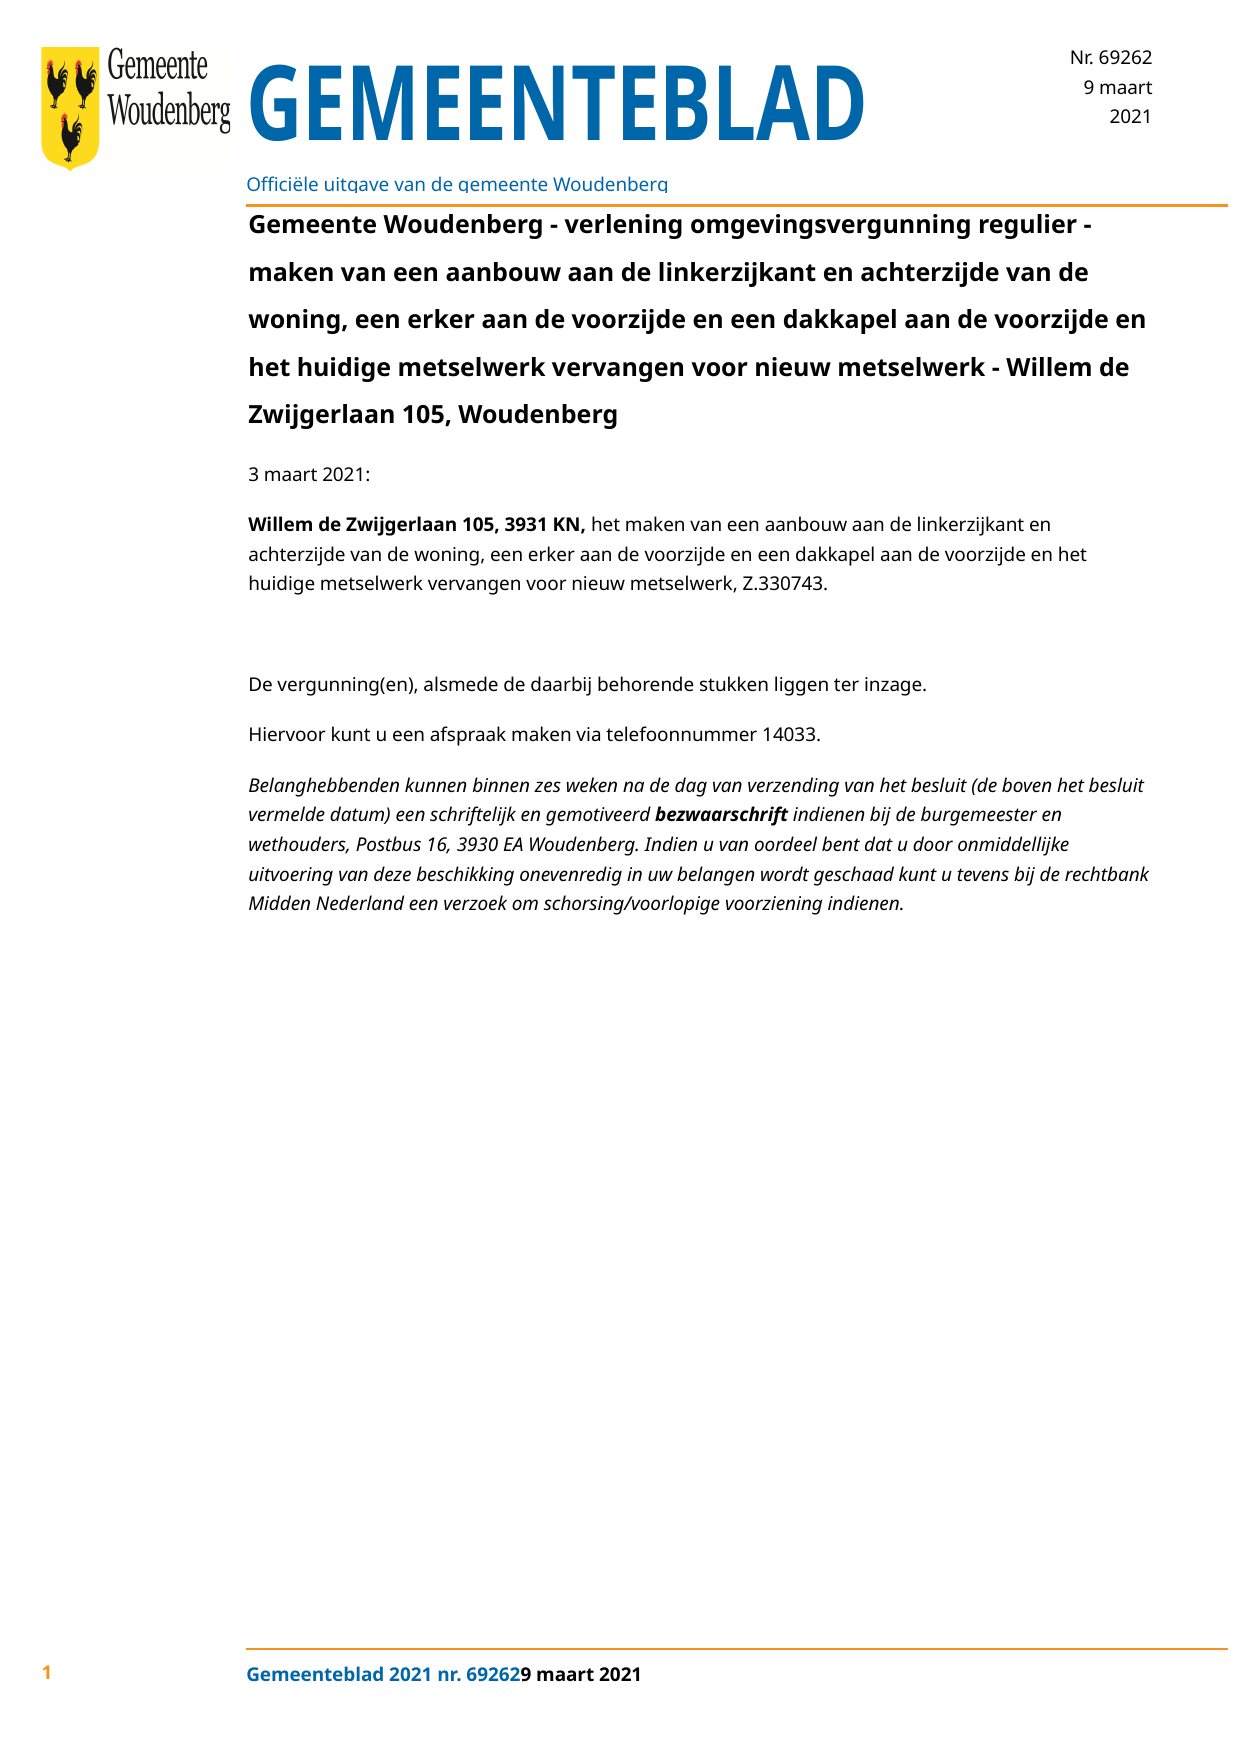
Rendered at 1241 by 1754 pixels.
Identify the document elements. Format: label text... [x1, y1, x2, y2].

text Gemeente Woudenberg - verlening omgevingsvergunning regulier - maken van een aanbouw aan de linkerzijkant en achterzijde van de woning, een erker aan de voorzijde en een dakkapel aan de voorzijde en het huidige metselwerk vervangen voor nieuw metselwerk - Willem de Zwijgerlaan 105, Woudenberg [248, 207, 1152, 431]
text Hiervoor kunt u een afspraak maken via telefoonnummer 14033. [248, 722, 1152, 747]
text 3 maart 2021: [248, 461, 1152, 486]
text Belanghebbenden kunnen binnen zes weken na de dag van verzending van het besluit (de boven het besluit vermelde datum) een schriftelijk en gemotiveerd bezwaarschrift indienen bij de burgemeester en wethouders, Postbus 16, 3930 EA Woudenberg. Indien u van oordeel bent dat u door onmiddellijke uitvoering van deze beschikking onevenredig in uw belangen wordt geschaad kunt u tevens bij de rechtbank Midden Nederland een verzoek om schorsing/voorlopige voorziening indienen. [248, 772, 1152, 916]
picture [41, 47, 231, 172]
text De vergunning(en), alsmede de daarbij behorende stukken liggen ter inzage. [248, 671, 1152, 697]
text Willem de Zwijgerlaan 105, 3931 KN, het maken van een aanbouw aan de linkerzijkant en achterzijde van de woning, een erker aan de voorzijde en een dakkapel aan de voorzijde en het huidige metselwerk vervangen voor nieuw metselwerk, Z.330743. [248, 511, 1152, 596]
